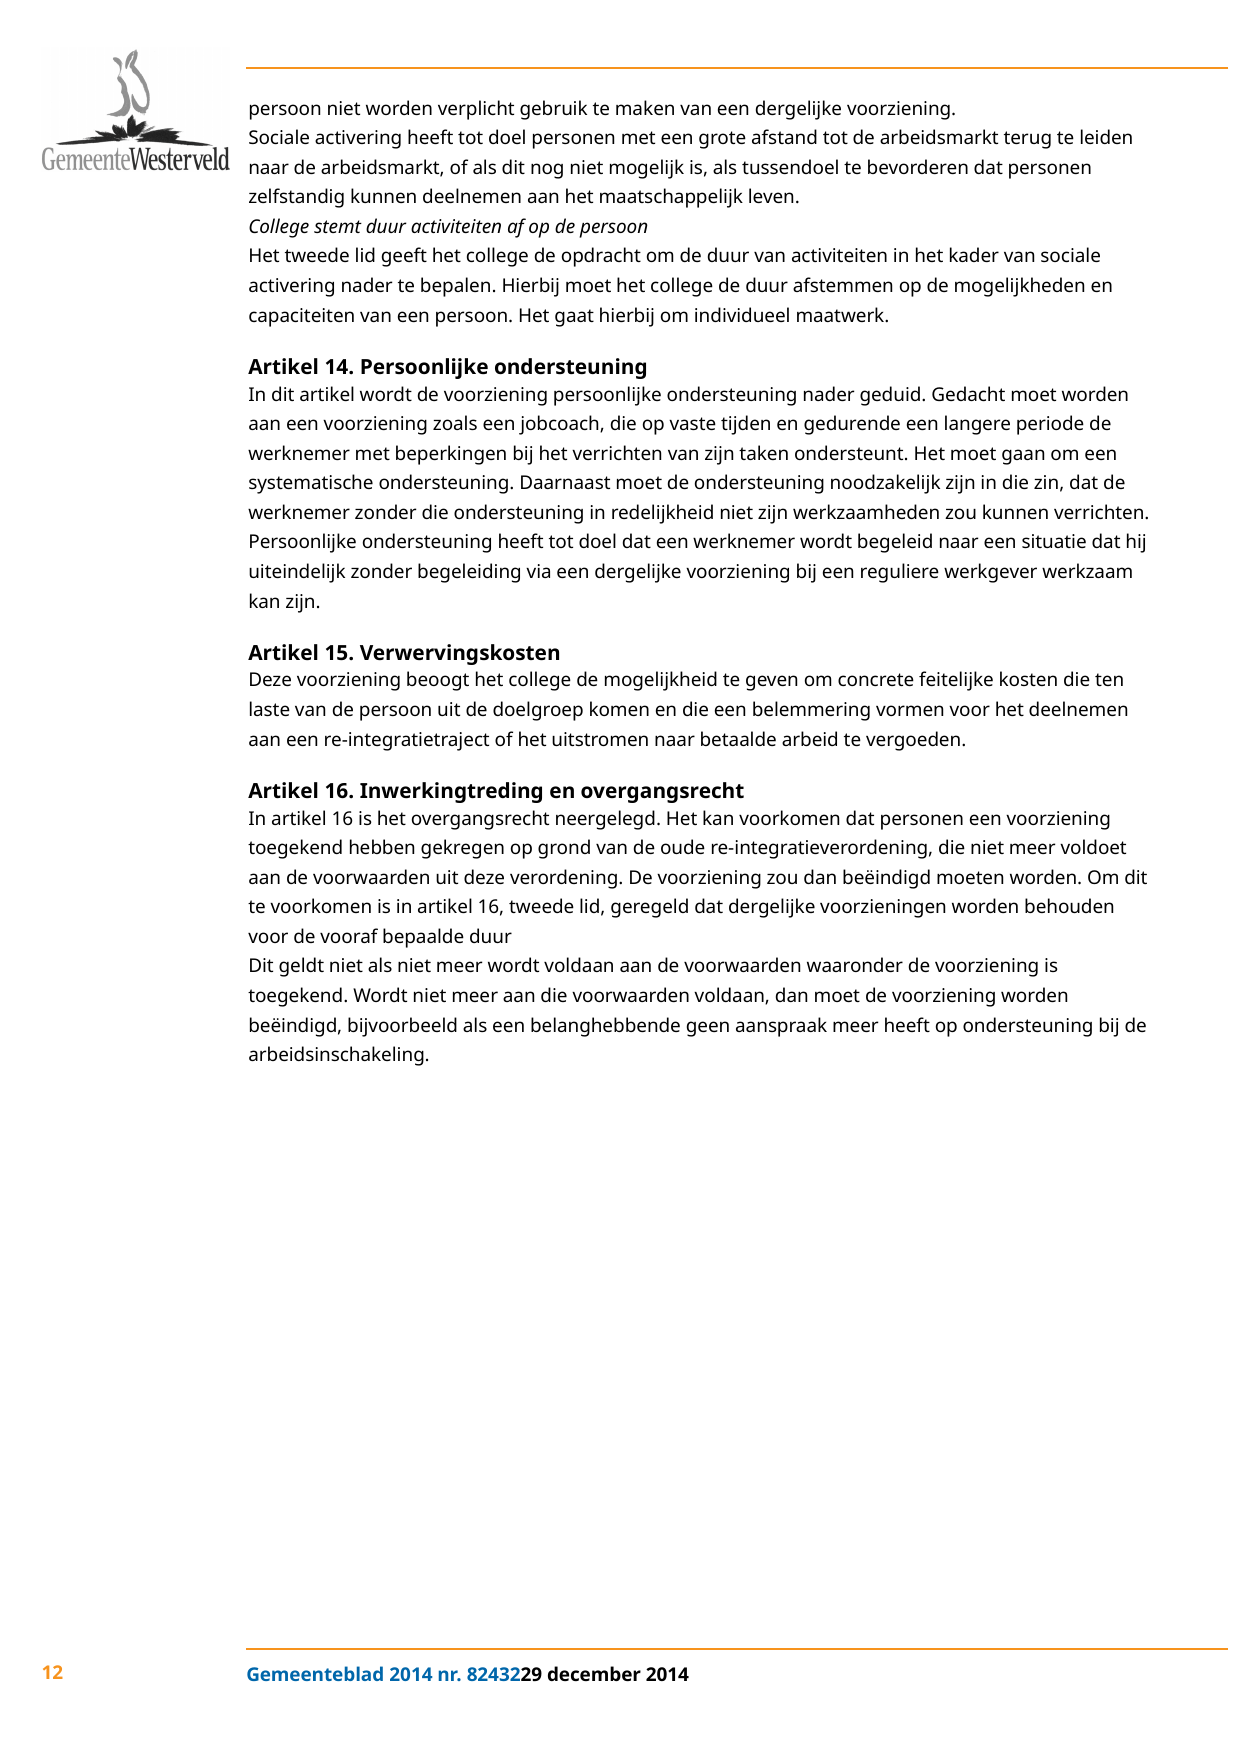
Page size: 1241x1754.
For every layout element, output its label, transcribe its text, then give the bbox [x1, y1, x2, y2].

text Deze voorziening beoogt het college de mogelijkheid te geven om concrete feitelijke kosten die ten laste van de persoon uit de doelgroep komen en die een belemmering vormen voor het deelnemen aan een re-integratietraject of het uitstromen naar betaalde arbeid te vergoeden. [248, 667, 1152, 752]
text persoon niet worden verplicht gebruik te maken van een dergelijke voorziening. [248, 95, 1152, 121]
text Het tweede lid geeft het college de opdracht om de duur van activiteiten in het kader van sociale activering nader te bepalen. Hierbij moet het college de duur afstemmen op de mogelijkheden en capaciteiten van een persoon. Het gaat hierbij om individueel maatwerk. [248, 243, 1152, 328]
text Artikel 14. Persoonlijke ondersteuning [248, 352, 1152, 381]
text Sociale activering heeft tot doel personen met een grote afstand tot de arbeidsmarkt terug te leiden naar de arbeidsmarkt, of als dit nog niet mogelijk is, als tussendoel te bevorderen dat personen zelfstandig kunnen deelnemen aan het maatschappelijk leven. [248, 124, 1152, 209]
text Artikel 15. Verwervingskosten [248, 638, 1152, 667]
text In dit artikel wordt de voorziening persoonlijke ondersteuning nader geduid. Gedacht moet worden aan een voorziening zoals een jobcoach, die op vaste tijden en gedurende een langere periode de werknemer met beperkingen bij het verrichten van zijn taken ondersteunt. Het moet gaan om een systematische ondersteuning. Daarnaast moet de ondersteuning noodzakelijk zijn in die zin, dat de werknemer zonder die ondersteuning in redelijkheid niet zijn werkzaamheden zou kunnen verrichten. Persoonlijke ondersteuning heeft tot doel dat een werknemer wordt begeleid naar een situatie dat hij uiteindelijk zonder begeleiding via een dergelijke voorziening bij een reguliere werkgever werkzaam kan zijn. [248, 381, 1152, 613]
picture [41, 47, 231, 172]
text College stemt duur activiteiten af op de persoon [248, 213, 1152, 239]
text Dit geldt niet als niet meer wordt voldaan aan de voorwaarden waaronder de voorziening is toegekend. Wordt niet meer aan die voorwaarden voldaan, dan moet de voorziening worden beëindigd, bijvoorbeeld als een belanghebbende geen aanspraak meer heeft op ondersteuning bij de arbeidsinschakeling. [248, 953, 1152, 1067]
text Artikel 16. Inwerkingtreding en overgangsrecht [248, 776, 1152, 805]
text In artikel 16 is het overgangsrecht neergelegd. Het kan voorkomen dat personen een voorziening toegekend hebben gekregen op grond van de oude re-integratieverordening, die niet meer voldoet aan de voorwaarden uit deze verordening. De voorziening zou dan beëindigd moeten worden. Om dit te voorkomen is in artikel 16, tweede lid, geregeld dat dergelijke voorzieningen worden behouden voor de vooraf bepaalde duur [248, 805, 1152, 949]
